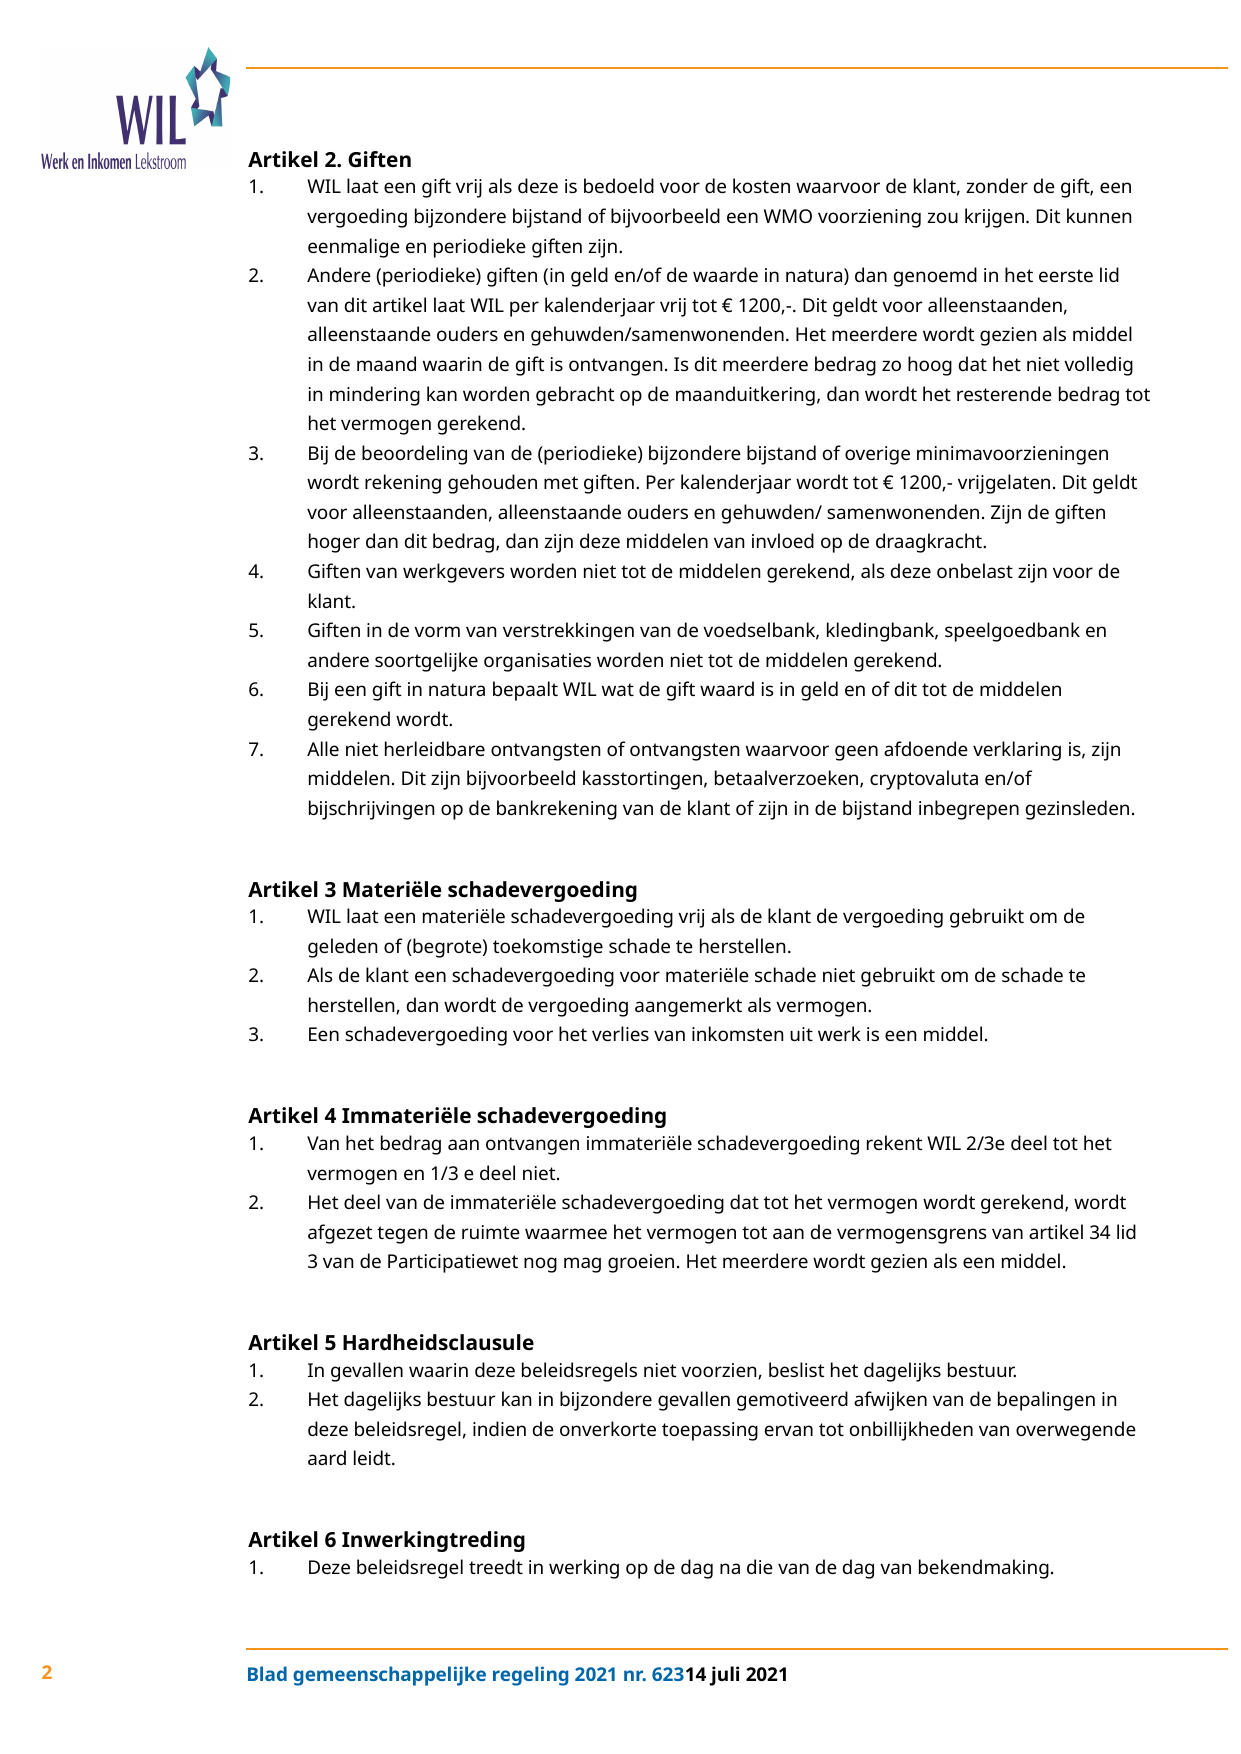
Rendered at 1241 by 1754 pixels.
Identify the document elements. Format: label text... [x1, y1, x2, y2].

list Een schadevergoeding voor het verlies van inkomsten uit werk is een middel. [248, 1022, 1152, 1047]
list Alle niet herleidbare ontvangsten of ontvangsten waarvoor geen afdoende verklaring is, zijn middelen. Dit zijn bijvoorbeeld kasstortingen, betaalverzoeken, cryptovaluta en/of bijschrijvingen op de bankrekening van de klant of zijn in de bijstand inbegrepen gezinsleden. [248, 736, 1152, 821]
text Artikel 4 Immateriële schadevergoeding [248, 1102, 1152, 1130]
list Giften in de vorm van verstrekkingen van de voedselbank, kledingbank, speelgoedbank en andere soortgelijke organisaties worden niet tot de middelen gerekend. [248, 617, 1152, 673]
list Deze beleidsregel treedt in werking op de dag na die van de dag van bekendmaking. [248, 1554, 1152, 1580]
text Artikel 5 Hardheidsclausule [248, 1328, 1152, 1357]
list Het deel van de immateriële schadevergoeding dat tot het vermogen wordt gerekend, wordt afgezet tegen de ruimte waarmee het vermogen tot aan de vermogensgrens van artikel 34 lid 3 van de Participatiewet nog mag groeien. Het meerdere wordt gezien als een middel. [248, 1189, 1152, 1274]
list Andere (periodieke) giften (in geld en/of de waarde in natura) dan genoemd in het eerste lid van dit artikel laat WIL per kalenderjaar vrij tot € 1200,-. Dit geldt voor alleenstaanden, alleenstaande ouders en gehuwden/samenwonenden. Het meerdere wordt gezien als middel in de maand waarin de gift is ontvangen. Is dit meerdere bedrag zo hoog dat het niet volledig in mindering kan worden gebracht op de maanduitkering, dan wordt het resterende bedrag tot het vermogen gerekend. [248, 262, 1152, 436]
list Het dagelijks bestuur kan in bijzondere gevallen gemotiveerd afwijken van de bepalingen in deze beleidsregel, indien de onverkorte toepassing ervan tot onbillijkheden van overwegende aard leidt. [248, 1386, 1152, 1471]
list WIL laat een gift vrij als deze is bedoeld voor de kosten waarvoor de klant, zonder de gift, een vergoeding bijzondere bijstand of bijvoorbeeld een WMO voorziening zou krijgen. Dit kunnen eenmalige en periodieke giften zijn. [248, 174, 1152, 258]
text Artikel 6 Inwerkingtreding [248, 1526, 1152, 1554]
list Giften van werkgevers worden niet tot de middelen gerekend, als deze onbelast zijn voor de klant. [248, 558, 1152, 613]
list Bij een gift in natura bepaalt WIL wat de gift waard is in geld en of dit tot de middelen gerekend wordt. [248, 677, 1152, 732]
list Bij de beoordeling van de (periodieke) bijzondere bijstand of overige minimavoorzieningen wordt rekening gehouden met giften. Per kalenderjaar wordt tot € 1200,- vrijgelaten. Dit geldt voor alleenstaanden, alleenstaande ouders en gehuwden/ samenwonenden. Zijn de giften hoger dan dit bedrag, dan zijn deze middelen van invloed op de draagkracht. [248, 440, 1152, 554]
list In gevallen waarin deze beleidsregels niet voorzien, beslist het dagelijks bestuur. [248, 1357, 1152, 1383]
list Van het bedrag aan ontvangen immateriële schadevergoeding rekent WIL 2/3e deel tot het vermogen en 1/3 e deel niet. [248, 1130, 1152, 1185]
text Artikel 3 Materiële schadevergoeding [248, 875, 1152, 903]
list Als de klant een schadevergoeding voor materiële schade niet gebruikt om de schade te herstellen, dan wordt de vergoeding aangemerkt als vermogen. [248, 962, 1152, 1018]
text Artikel 2. Giften [248, 145, 1152, 174]
picture [41, 47, 231, 172]
list WIL laat een materiële schadevergoeding vrij als de klant de vergoeding gebruikt om de geleden of (begrote) toekomstige schade te herstellen. [248, 903, 1152, 959]
